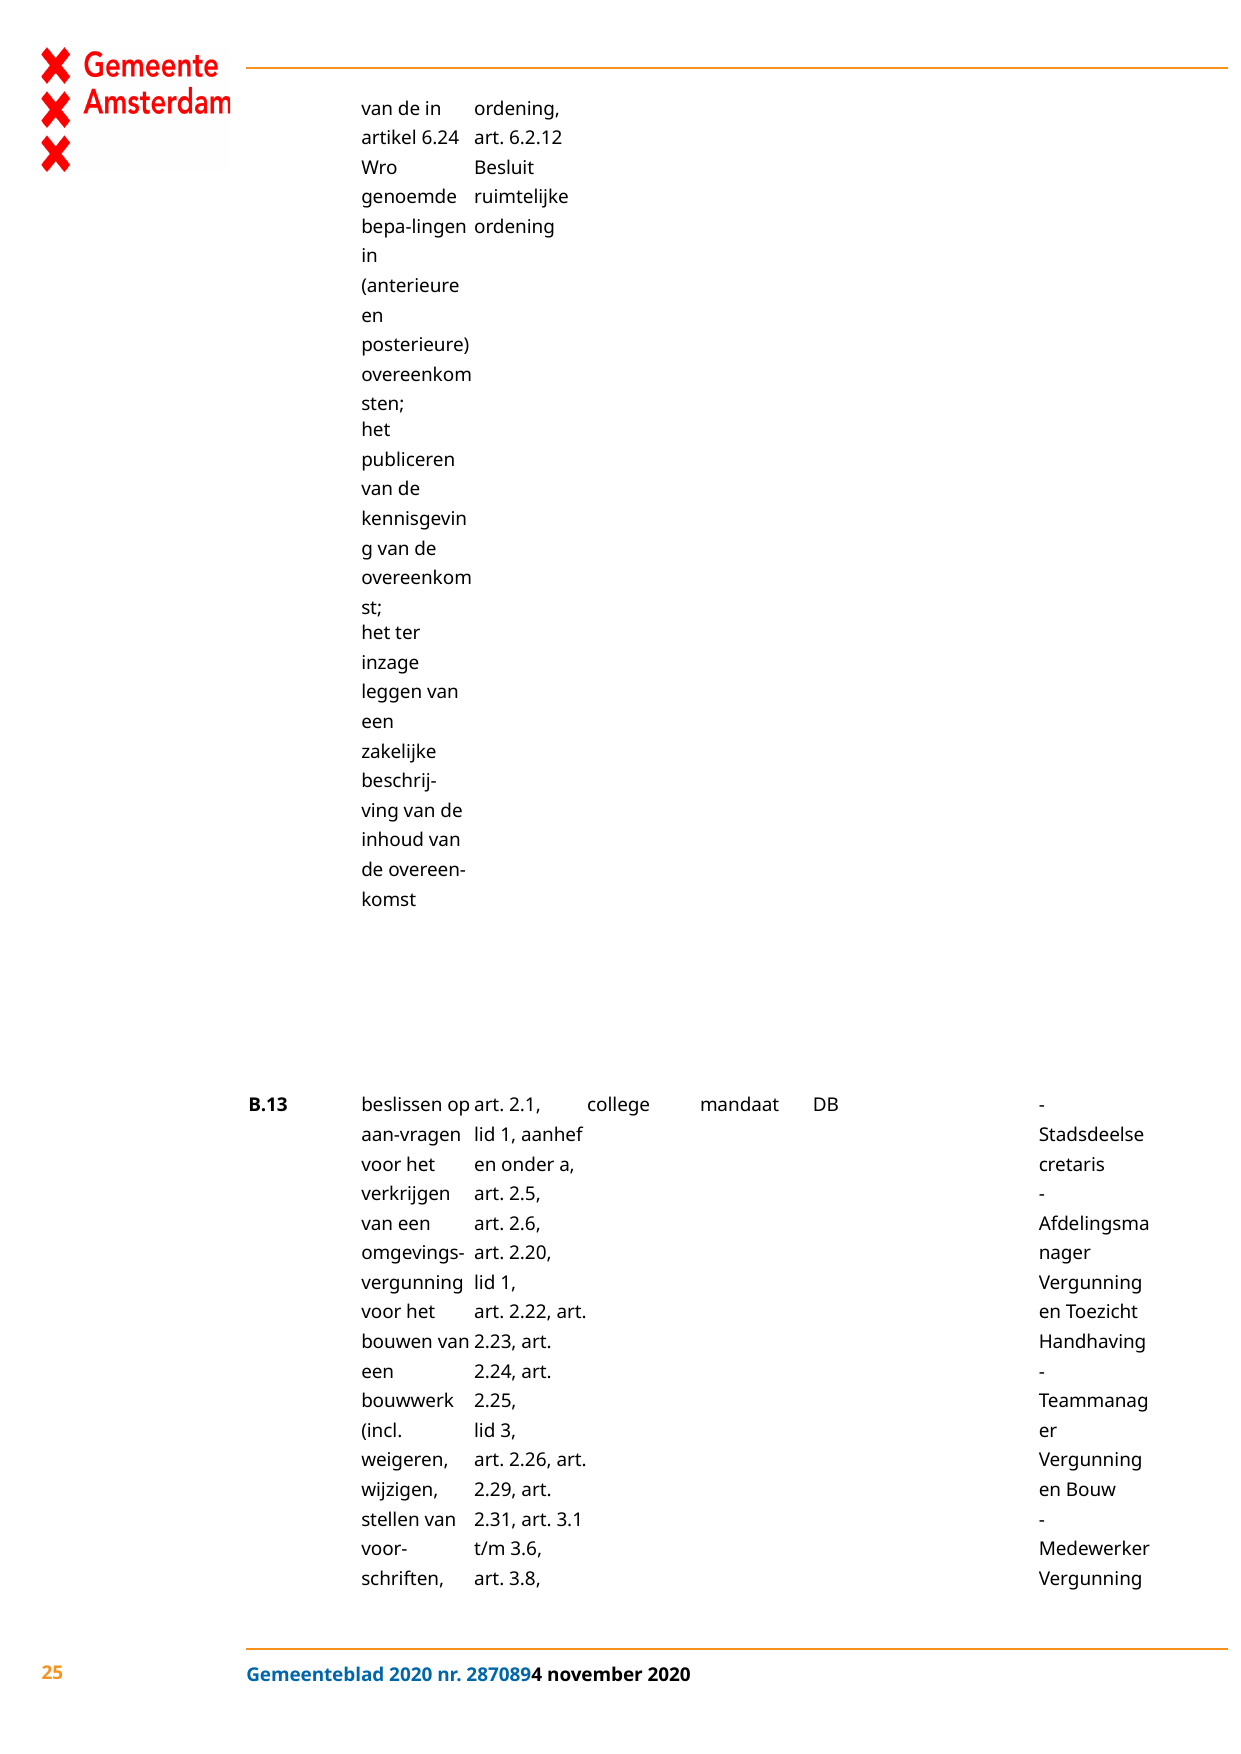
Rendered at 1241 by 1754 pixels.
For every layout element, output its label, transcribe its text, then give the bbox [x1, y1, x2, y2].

table_cell [700, 912, 813, 937]
table_cell [587, 912, 700, 937]
table_cell mandaat [700, 1092, 813, 1591]
table_cell art. 2.1, lid 1, aanhef en onder a, art. 2.5, art. 2.6, art. 2.20, lid 1, art. 2.22, art. 2.23, art. 2.24, art. 2.25, lid 3, art. 2.26, art. 2.29, art. 2.31, art. 3.1 t/m 3.6, art. 3.8, [474, 1092, 587, 1591]
table_cell [926, 95, 1038, 912]
table_cell [700, 989, 813, 1014]
table_cell [700, 95, 813, 416]
table_cell [248, 1015, 361, 1040]
table_cell [474, 912, 587, 937]
table_cell [926, 1015, 1038, 1040]
table_cell [926, 937, 1038, 963]
table_cell [474, 1066, 587, 1092]
table_cell [926, 1040, 1038, 1066]
table_cell [587, 95, 700, 416]
table_cell [587, 937, 700, 963]
table_cell [813, 1040, 926, 1066]
table_cell [474, 1040, 587, 1066]
table_cell [926, 1066, 1038, 1092]
table_cell [1039, 1066, 1152, 1092]
table_cell beslissen op aan-vragen voor het verkrijgen van een omgevings-vergunning voor het bouwen van een bouwwerk (incl. weigeren, wijzigen, stellen van voor-schriften, [361, 1092, 474, 1591]
table_cell [700, 416, 813, 619]
table_cell [587, 989, 700, 1014]
table_cell [361, 1066, 474, 1092]
table_cell [1039, 416, 1152, 619]
table_cell [248, 912, 361, 937]
table_cell [813, 620, 926, 912]
table_cell [813, 1066, 926, 1092]
table_cell [1039, 95, 1152, 416]
table_cell [813, 989, 926, 1014]
table_cell DB [813, 1092, 926, 1591]
table_cell B.13 [248, 1092, 361, 1591]
table_cell [587, 1015, 700, 1040]
table_cell [248, 416, 361, 619]
table_cell van de in artikel 6.24 Wro genoemde bepa-lingen in (anterieure en posterieure) overeenkomsten; [361, 95, 474, 416]
table_cell [361, 989, 474, 1014]
table_cell [587, 620, 700, 912]
table_cell [1039, 620, 1152, 912]
table_cell [248, 620, 361, 912]
table_cell [361, 912, 474, 937]
table_cell [700, 1066, 813, 1092]
table_cell [248, 95, 361, 416]
table_cell [813, 937, 926, 963]
table_cell [813, 1015, 926, 1040]
table_cell [700, 1040, 813, 1066]
table_cell college [587, 1092, 700, 1591]
table_cell [1039, 989, 1152, 1014]
table_cell [248, 989, 361, 1014]
table_cell [926, 912, 1038, 937]
table_cell [813, 95, 926, 416]
table_cell [700, 937, 813, 963]
table_cell [587, 1040, 700, 1066]
table_cell [248, 1066, 361, 1092]
table_cell [474, 989, 587, 1014]
table_cell [587, 963, 700, 989]
table_cell [926, 963, 1038, 989]
table_cell -Stadsdeelsecretaris - Afdelingsmanager Vergunningen Toezicht Handhaving - Teammanager Vergunningen Bouw - Medewerker Vergunning [1039, 1092, 1152, 1591]
table_cell het publiceren van de kennisgeving van de overeenkomst; [361, 416, 474, 619]
table_cell [248, 963, 361, 989]
table_cell [700, 963, 813, 989]
table_cell [926, 1092, 1038, 1591]
table_cell [361, 1040, 474, 1066]
table_cell [813, 963, 926, 989]
table_cell [813, 912, 926, 937]
table_cell [1039, 963, 1152, 989]
table_cell het ter inzage leggen van een zakelijke beschrij-ving van de inhoud van de overeen-komst [361, 620, 474, 912]
table_cell [474, 963, 587, 989]
table_cell [1039, 912, 1152, 937]
table_cell [248, 937, 361, 963]
table_cell [361, 1015, 474, 1040]
table_cell [700, 620, 813, 912]
table_cell [474, 620, 587, 912]
table_cell [587, 1066, 700, 1092]
table_cell ordening, art. 6.2.12 Besluit ruimtelijke ordening [474, 95, 587, 619]
table_cell [1039, 1040, 1152, 1066]
table_cell [474, 937, 587, 963]
picture [41, 47, 231, 172]
table_cell [587, 416, 700, 619]
table_cell [926, 989, 1038, 1014]
table_cell [361, 963, 474, 989]
table_cell [248, 1040, 361, 1066]
table_cell [813, 416, 926, 619]
table_cell [474, 1015, 587, 1040]
table_cell [1039, 1015, 1152, 1040]
table_cell [361, 937, 474, 963]
table_cell [1039, 937, 1152, 963]
table_cell [700, 1015, 813, 1040]
